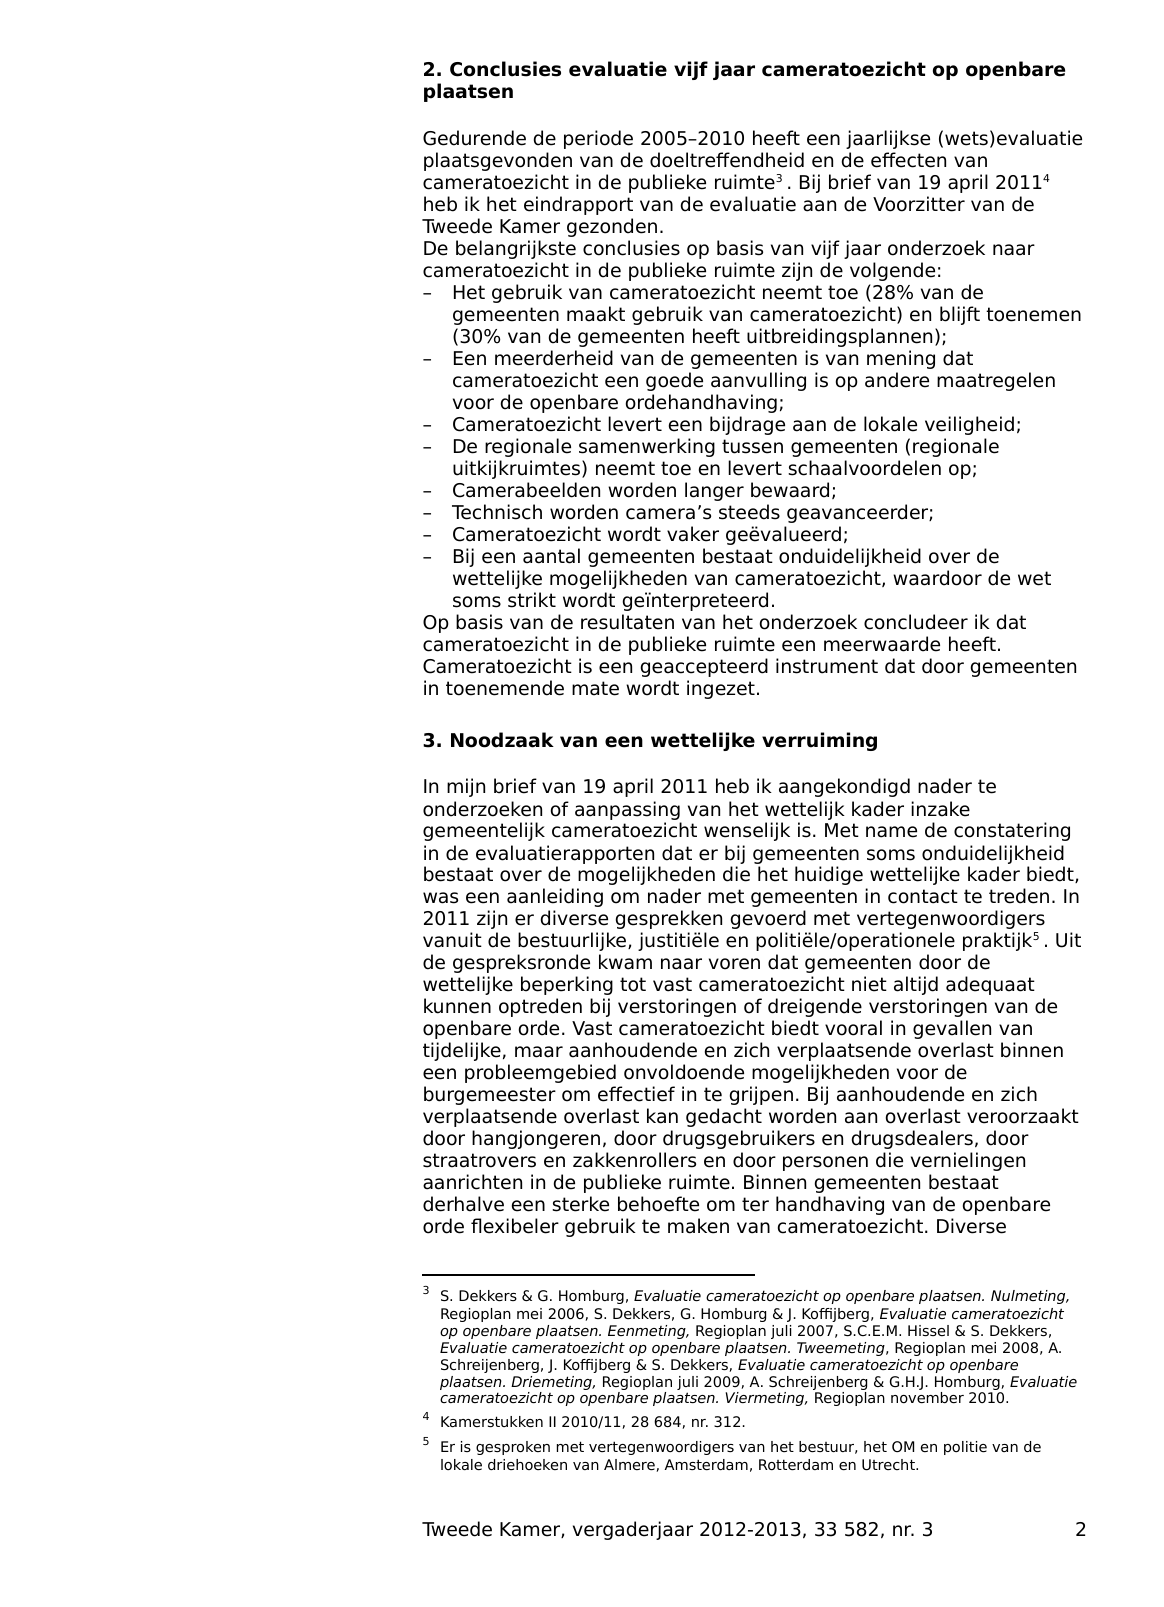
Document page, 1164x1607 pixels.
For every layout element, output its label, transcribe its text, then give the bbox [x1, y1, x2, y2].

subtitle 2. Conclusies evaluatie vijf jaar cameratoezicht op openbare plaatsen [422, 59, 1087, 103]
text – Technisch worden camera’s steeds geavanceerder; [422, 502, 1087, 524]
text – Bij een aantal gemeenten bestaat onduidelijkheid over de wettelijke mogelijkheden van cameratoezicht, waardoor de wet soms strikt wordt geïnterpreteerd. [422, 546, 1087, 612]
text – Cameratoezicht levert een bijdrage aan de lokale veiligheid; [422, 414, 1087, 436]
subtitle 3. Noodzaak van een wettelijke verruiming [422, 729, 1087, 751]
text S. Dekkers & G. Homburg, Evaluatie cameratoezicht op openbare plaatsen. Nulmeting, Regioplan mei 2006, S. Dekkers, G. Homburg & J. Koffijberg, Evaluatie cameratoezicht op openbare plaatsen. Eenmeting, Regioplan juli 2007, S.C.E.M. Hissel & S. Dekkers, Evaluatie cameratoezicht op openbare plaatsen. Tweemeting, Regioplan mei 2008, A. Schreijenberg, J. Koffijberg & S. Dekkers, Evaluatie cameratoezicht op openbare plaatsen. Driemeting, Regioplan juli 2009, A. Schreijenberg & G.H.J. Homburg, Evaluatie cameratoezicht op openbare plaatsen. Viermeting, Regioplan november 2010. [422, 1284, 1087, 1407]
text Kamerstukken II 2010/11, 28 684, nr. 312. [422, 1410, 1087, 1432]
text – Een meerderheid van de gemeenten is van mening dat cameratoezicht een goede aanvulling is op andere maatregelen voor de openbare ordehandhaving; [422, 348, 1087, 414]
text – De regionale samenwerking tussen gemeenten (regionale uitkijkruimtes) neemt toe en levert schaalvoordelen op; [422, 436, 1087, 480]
text Er is gesproken met vertegenwoordigers van het bestuur, het OM en politie van de lokale driehoeken van Almere, Amsterdam, Rotterdam en Utrecht. [422, 1435, 1087, 1474]
text – Camerabeelden worden langer bewaard; [422, 480, 1087, 502]
text De belangrijkste conclusies op basis van vijf jaar onderzoek naar cameratoezicht in de publieke ruimte zijn de volgende: [422, 238, 1087, 282]
text In mijn brief van 19 april 2011 heb ik aangekondigd nader te onderzoeken of aanpassing van het wettelijk kader inzake gemeentelijk cameratoezicht wenselijk is. Met name de constatering in de evaluatierapporten dat er bij gemeenten soms onduidelijkheid bestaat over de mogelijkheden die het huidige wettelijke kader biedt, was een aanleiding om nader met gemeenten in contact te treden. In 2011 zijn er diverse gesprekken gevoerd met vertegenwoordigers vanuit de bestuurlijke, justitiële en politiële/operationele praktijk. Uit de gespreksronde kwam naar voren dat gemeenten door de wettelijke beperking tot vast cameratoezicht niet altijd adequaat kunnen optreden bij verstoringen of dreigende verstoringen van de openbare orde. Vast cameratoezicht biedt vooral in gevallen van tijdelijke, maar aanhoudende en zich verplaatsende overlast binnen een probleemgebied onvoldoende mogelijkheden voor de burgemeester om effectief in te grijpen. Bij aanhoudende en zich verplaatsende overlast kan gedacht worden aan overlast veroorzaakt door hangjongeren, door drugsgebruikers en drugsdealers, door straatrovers en zakkenrollers en door personen die vernielingen aanrichten in de publieke ruimte. Binnen gemeenten bestaat derhalve een sterke behoefte om ter handhaving van de openbare orde flexibeler gebruik te maken van cameratoezicht. Diverse [422, 776, 1087, 1238]
text Op basis van de resultaten van het onderzoek concludeer ik dat cameratoezicht in de publieke ruimte een meerwaarde heeft. Cameratoezicht is een geaccepteerd instrument dat door gemeenten in toenemende mate wordt ingezet. [422, 612, 1087, 699]
text – Het gebruik van cameratoezicht neemt toe (28% van de gemeenten maakt gebruik van cameratoezicht) en blijft toenemen (30% van de gemeenten heeft uitbreidingsplannen); [422, 282, 1087, 348]
text Gedurende de periode 2005–2010 heeft een jaarlijkse (wets)evaluatie plaatsgevonden van de doeltreffendheid en de effecten van cameratoezicht in de publieke ruimte. Bij brief van 19 april 2011 heb ik het eindrapport van de evaluatie aan de Voorzitter van de Tweede Kamer gezonden. [422, 128, 1087, 238]
text – Cameratoezicht wordt vaker geëvalueerd; [422, 524, 1087, 546]
